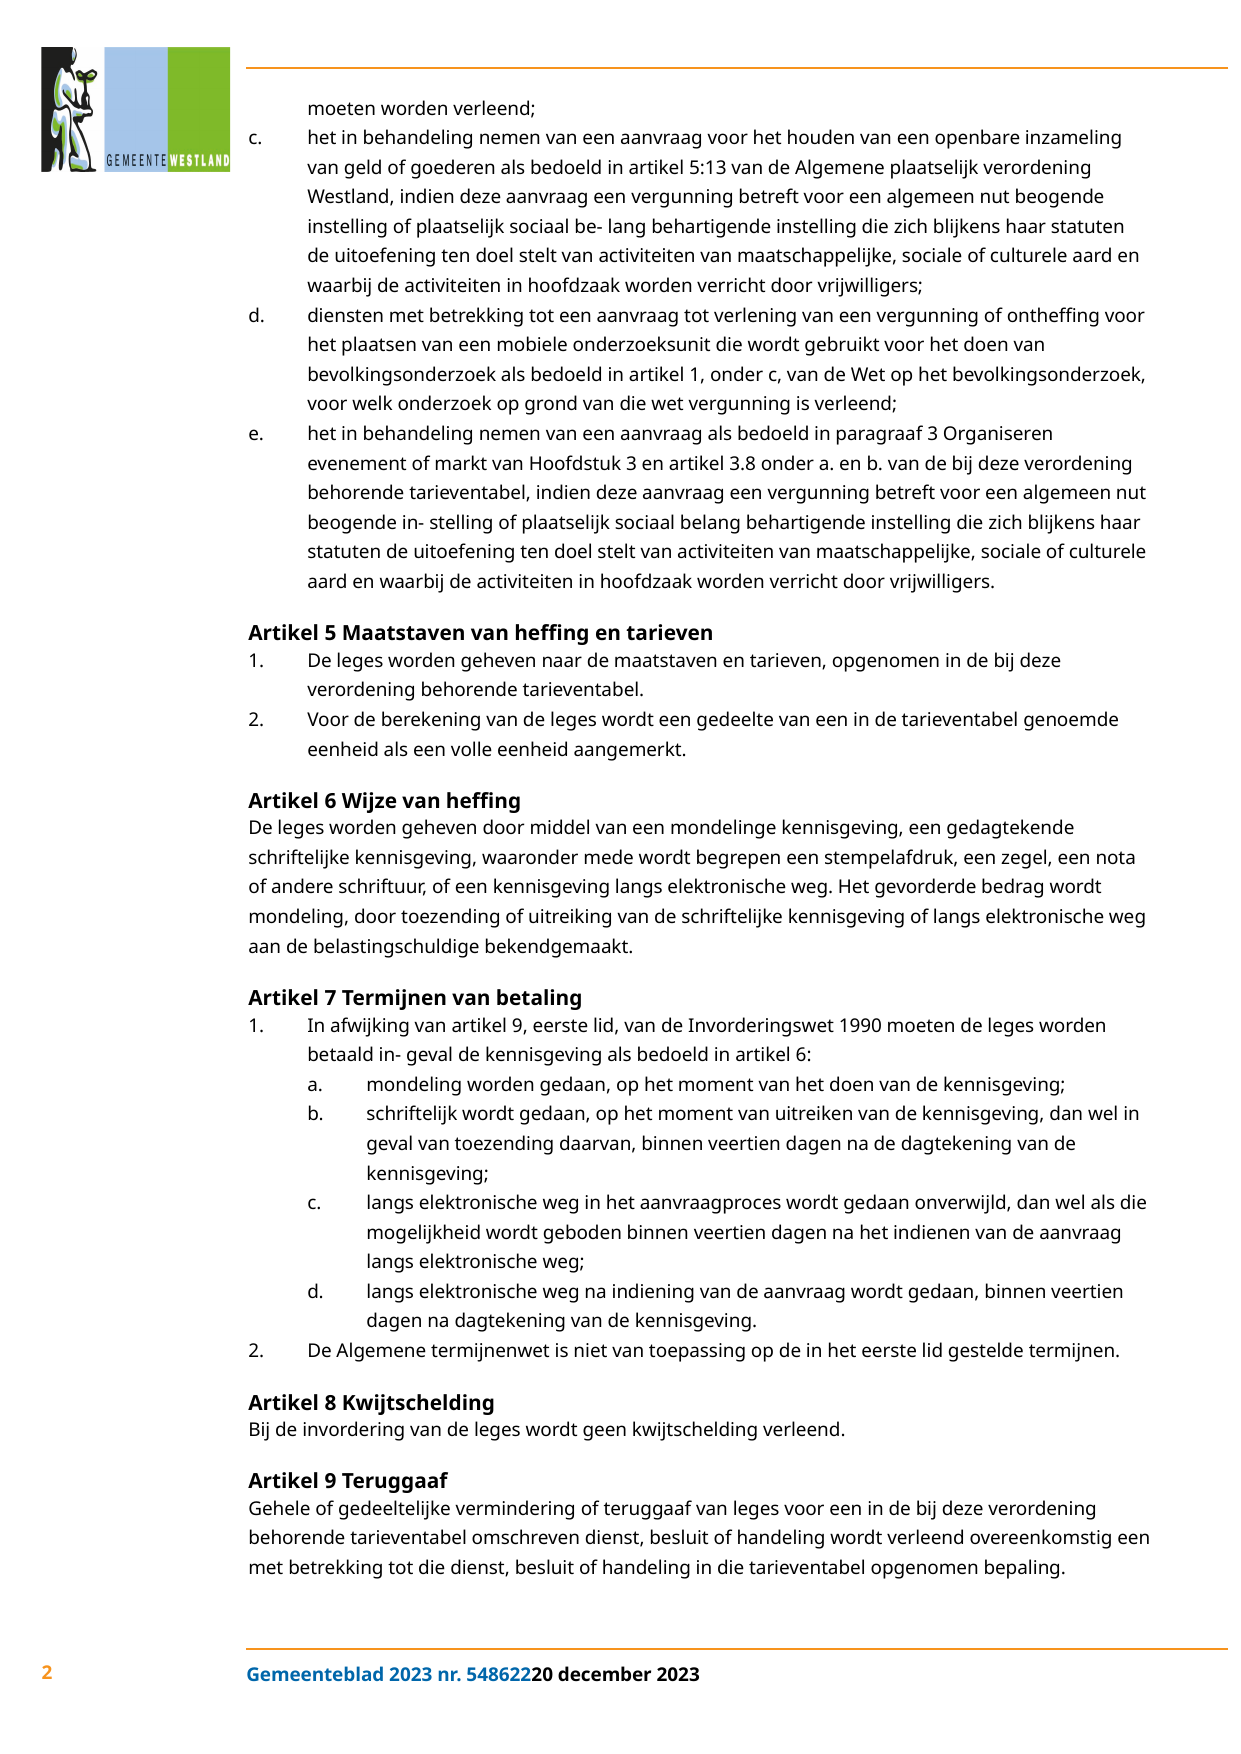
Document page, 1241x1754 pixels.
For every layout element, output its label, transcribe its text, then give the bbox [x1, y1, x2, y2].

text Gehele of gedeeltelijke vermindering of teruggaaf van leges voor een in de bij deze verordening behorende tarieventabel omschreven dienst, besluit of handeling wordt verleend overeenkomstig een met betrekking tot die dienst, besluit of handeling in die tarieventabel opgenomen bepaling. [248, 1495, 1152, 1580]
list diensten met betrekking tot een aanvraag tot verlening van een vergunning of ontheffing voor het plaatsen van een mobiele onderzoeksunit die wordt gebruikt voor het doen van bevolkingsonderzoek als bedoeld in artikel 1, onder c, van de Wet op het bevolkingsonderzoek, voor welk onderzoek op grond van die wet vergunning is verleend; [248, 302, 1152, 416]
picture [41, 47, 231, 172]
text Artikel 6 Wijze van heffing [248, 786, 1152, 814]
text Artikel 7 Termijnen van betaling [248, 983, 1152, 1012]
list Voor de berekening van de leges wordt een gedeelte van een in de tarieventabel genoemde eenheid als een volle eenheid aangemerkt. [248, 706, 1152, 761]
list schriftelijk wordt gedaan, op het moment van uitreiken van de kennisgeving, dan wel in geval van toezending daarvan, binnen veertien dagen na de dagtekening van de kennisgeving; [307, 1101, 1152, 1185]
list het in behandeling nemen van een aanvraag als bedoeld in paragraaf 3 Organiseren evenement of markt van Hoofdstuk 3 en artikel 3.8 onder a. en b. van de bij deze verordening behorende tarieventabel, indien deze aanvraag een vergunning betreft voor een algemeen nut beogende in- stelling of plaatselijk sociaal belang behartigende instelling die zich blijkens haar statuten de uitoefening ten doel stelt van activiteiten van maatschappelijke, sociale of culturele aard en waarbij de activiteiten in hoofdzaak worden verricht door vrijwilligers. [248, 420, 1152, 594]
text Artikel 9 Teruggaaf [248, 1466, 1152, 1495]
text Artikel 8 Kwijtschelding [248, 1388, 1152, 1416]
list moeten worden verleend; [248, 95, 1152, 121]
text Bij de invordering van de leges wordt geen kwijtschelding verleend. [248, 1416, 1152, 1442]
list langs elektronische weg na indiening van de aanvraag wordt gedaan, binnen veertien dagen na dagtekening van de kennisgeving. [307, 1278, 1152, 1333]
list langs elektronische weg in het aanvraagproces wordt gedaan onverwijld, dan wel als die mogelijkheid wordt geboden binnen veertien dagen na het indienen van de aanvraag langs elektronische weg; [307, 1189, 1152, 1274]
text Artikel 5 Maatstaven van heffing en tarieven [248, 618, 1152, 647]
list De Algemene termijnenwet is niet van toepassing op de in het eerste lid gestelde termijnen. [248, 1337, 1152, 1363]
text De leges worden geheven door middel van een mondelinge kennisgeving, een gedagtekende schriftelijke kennisgeving, waaronder mede wordt begrepen een stempelafdruk, een zegel, een nota of andere schriftuur, of een kennisgeving langs elektronische weg. Het gevorderde bedrag wordt mondeling, door toezending of uitreiking van de schriftelijke kennisgeving of langs elektronische weg aan de belastingschuldige bekendgemaakt. [248, 814, 1152, 959]
list De leges worden geheven naar de maatstaven en tarieven, opgenomen in de bij deze verordening behorende tarieventabel. [248, 647, 1152, 702]
list In afwijking van artikel 9, eerste lid, van de Invorderingswet 1990 moeten de leges worden betaald in- geval de kennisgeving als bedoeld in artikel 6: [248, 1012, 1152, 1067]
list mondeling worden gedaan, op het moment van het doen van de kennisgeving; [307, 1071, 1152, 1097]
list het in behandeling nemen van een aanvraag voor het houden van een openbare inzameling van geld of goederen als bedoeld in artikel 5:13 van de Algemene plaatselijk verordening Westland, indien deze aanvraag een vergunning betreft voor een algemeen nut beogende instelling of plaatselijk sociaal be- lang behartigende instelling die zich blijkens haar statuten de uitoefening ten doel stelt van activiteiten van maatschappelijke, sociale of culturele aard en waarbij de activiteiten in hoofdzaak worden verricht door vrijwilligers; [248, 124, 1152, 298]
